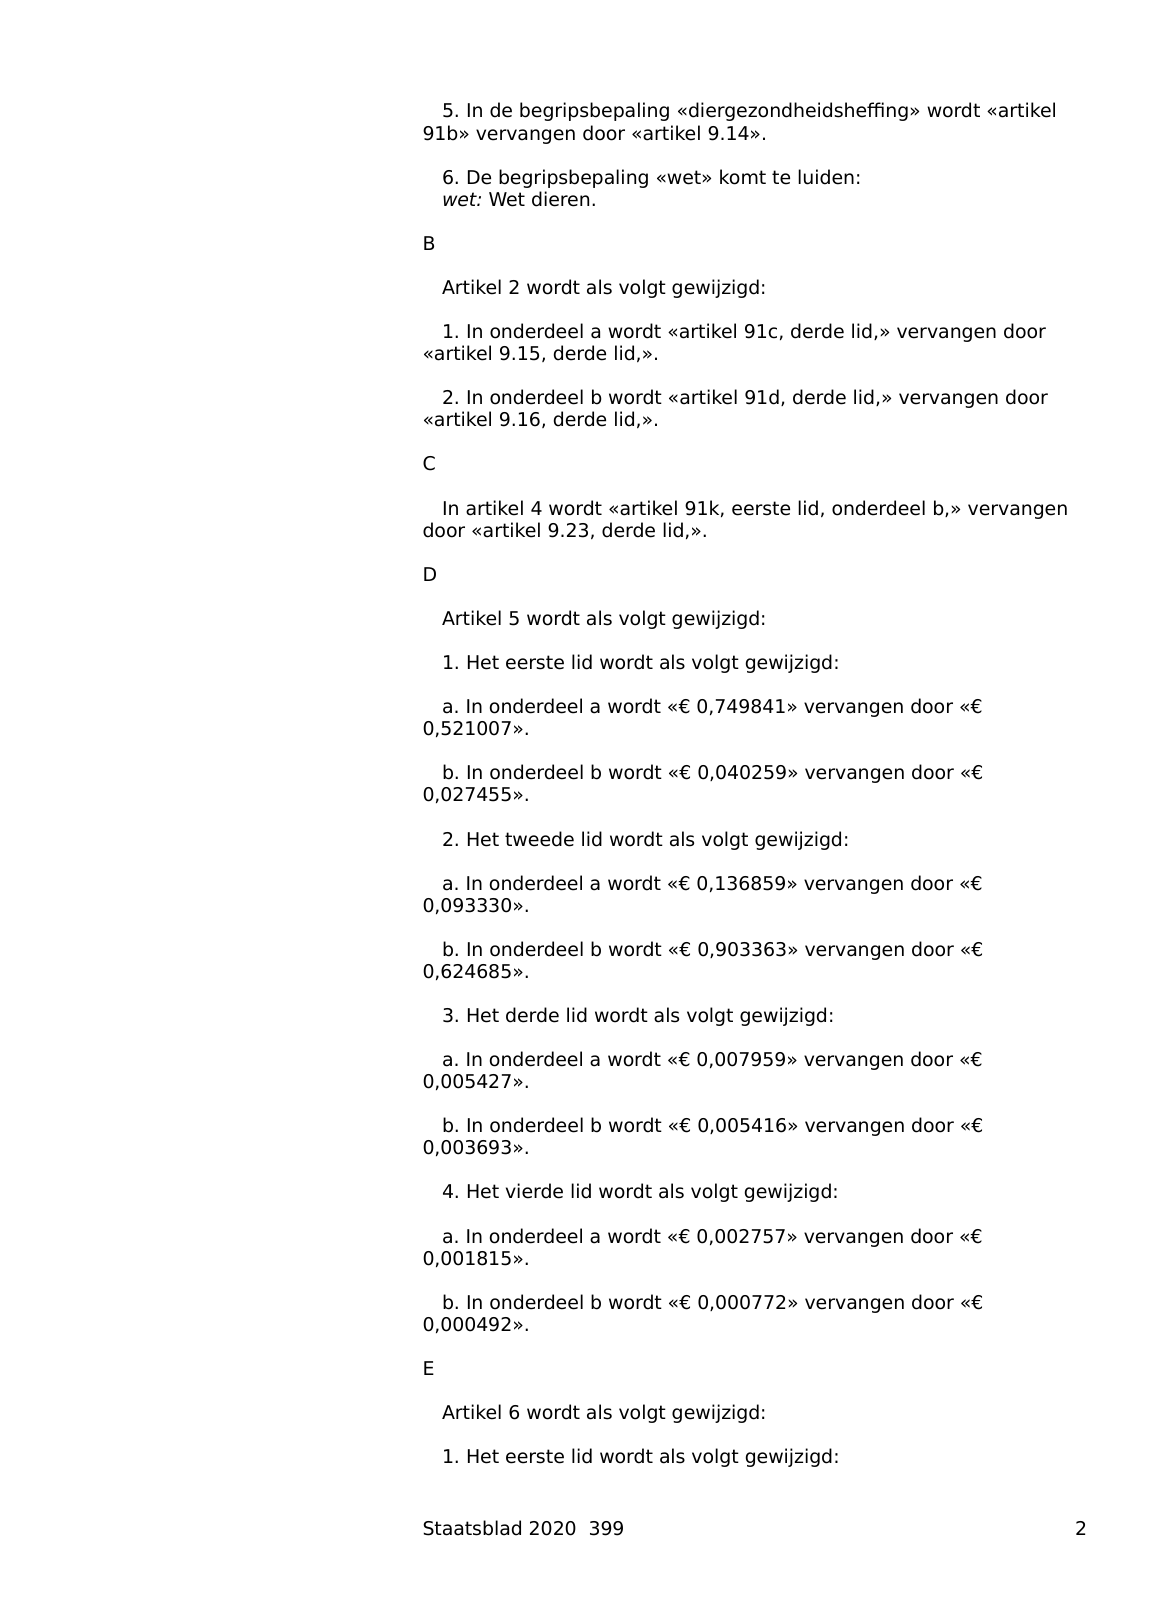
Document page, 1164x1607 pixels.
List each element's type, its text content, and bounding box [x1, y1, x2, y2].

text D [422, 564, 1087, 586]
text Artikel 5 wordt als volgt gewijzigd: [422, 608, 1087, 630]
text a. In onderdeel a wordt «€ 0,136859» vervangen door «€ 0,093330». [422, 873, 1087, 917]
text b. In onderdeel b wordt «€ 0,005416» vervangen door «€ 0,003693». [422, 1115, 1087, 1159]
text B [422, 233, 1087, 255]
text b. In onderdeel b wordt «€ 0,040259» vervangen door «€ 0,027455». [422, 762, 1087, 806]
text E [422, 1358, 1087, 1380]
text 5. In de begripsbepaling «diergezondheidsheffing» wordt «artikel 91b» vervangen door «artikel 9.14». [422, 100, 1087, 144]
text Artikel 2 wordt als volgt gewijzigd: [422, 277, 1087, 299]
text C [422, 453, 1087, 475]
text b. In onderdeel b wordt «€ 0,903363» vervangen door «€ 0,624685». [422, 939, 1087, 983]
text 6. De begripsbepaling «wet» komt te luiden: [422, 167, 1087, 188]
text Artikel 6 wordt als volgt gewijzigd: [422, 1402, 1087, 1424]
text 4. Het vierde lid wordt als volgt gewijzigd: [422, 1181, 1087, 1203]
text 2. Het tweede lid wordt als volgt gewijzigd: [422, 828, 1087, 850]
text In artikel 4 wordt «artikel 91k, eerste lid, onderdeel b,» vervangen door «artikel 9.23, derde lid,». [422, 497, 1087, 541]
text a. In onderdeel a wordt «€ 0,002757» vervangen door «€ 0,001815». [422, 1226, 1087, 1269]
text a. In onderdeel a wordt «€ 0,007959» vervangen door «€ 0,005427». [422, 1049, 1087, 1093]
text 1. Het eerste lid wordt als volgt gewijzigd: [422, 652, 1087, 674]
text a. In onderdeel a wordt «€ 0,749841» vervangen door «€ 0,521007». [422, 696, 1087, 740]
text 2. In onderdeel b wordt «artikel 91d, derde lid,» vervangen door «artikel 9.16, derde lid,». [422, 387, 1087, 431]
text 3. Het derde lid wordt als volgt gewijzigd: [422, 1005, 1087, 1027]
text b. In onderdeel b wordt «€ 0,000772» vervangen door «€ 0,000492». [422, 1292, 1087, 1336]
text wet: Wet dieren. [422, 188, 1087, 211]
text 1. Het eerste lid wordt als volgt gewijzigd: [422, 1446, 1087, 1468]
text 1. In onderdeel a wordt «artikel 91c, derde lid,» vervangen door «artikel 9.15, derde lid,». [422, 321, 1087, 365]
